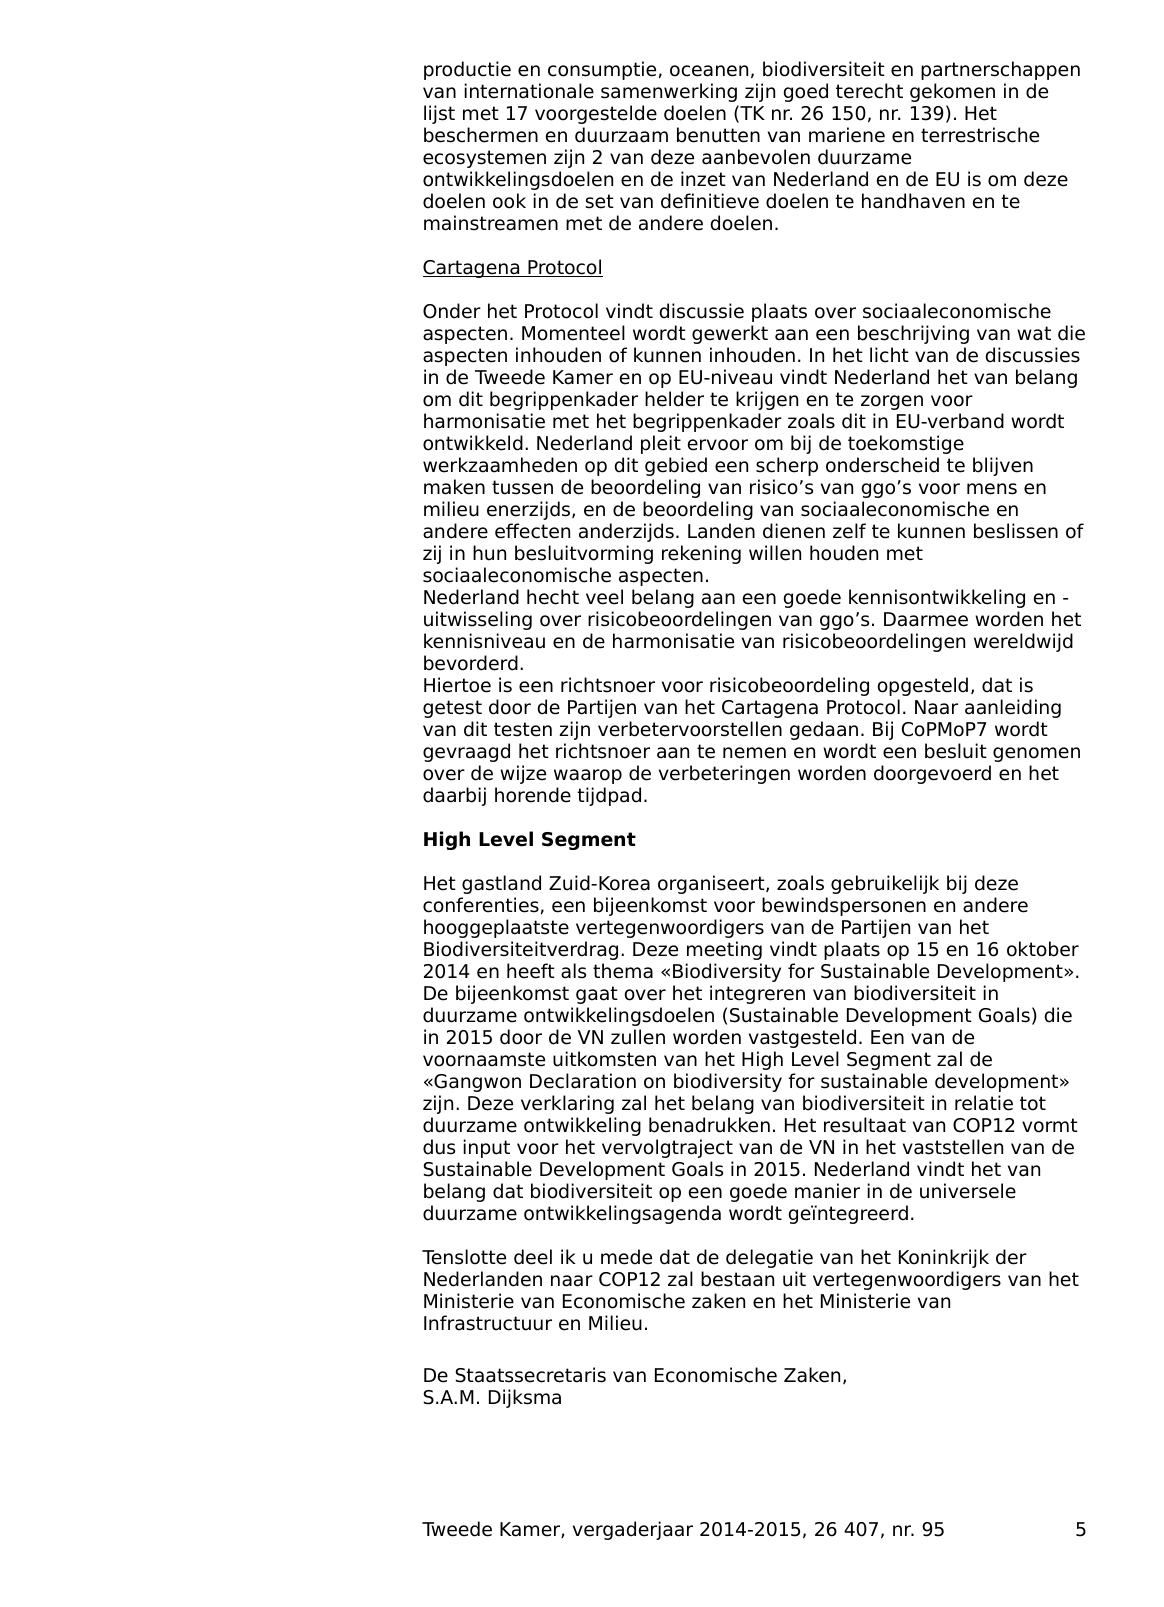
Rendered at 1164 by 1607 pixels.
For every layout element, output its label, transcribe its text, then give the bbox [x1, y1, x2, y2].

text Onder het Protocol vindt discussie plaats over sociaaleconomische aspecten. Momenteel wordt gewerkt aan een beschrijving van wat die aspecten inhouden of kunnen inhouden. In het licht van de discussies in de Tweede Kamer en op EU-niveau vindt Nederland het van belang om dit begrippenkader helder te krijgen en te zorgen voor harmonisatie met het begrippenkader zoals dit in EU-verband wordt ontwikkeld. Nederland pleit ervoor om bij de toekomstige werkzaamheden op dit gebied een scherp onderscheid te blijven maken tussen de beoordeling van risico’s van ggo’s voor mens en milieu enerzijds, en de beoordeling van sociaaleconomische en andere effecten anderzijds. Landen dienen zelf te kunnen beslissen of zij in hun besluitvorming rekening willen houden met sociaaleconomische aspecten. [422, 301, 1087, 587]
subtitle High Level Segment [422, 829, 1087, 851]
text Nederland hecht veel belang aan een goede kennisontwikkeling en -uitwisseling over risicobeoordelingen van ggo’s. Daarmee worden het kennisniveau en de harmonisatie van risicobeoordelingen wereldwijd bevorderd. [422, 587, 1087, 675]
subtitle Cartagena Protocol [422, 257, 1087, 279]
text Het gastland Zuid-Korea organiseert, zoals gebruikelijk bij deze conferenties, een bijeenkomst voor bewindspersonen en andere hooggeplaatste vertegenwoordigers van de Partijen van het Biodiversiteitverdrag. Deze meeting vindt plaats op 15 en 16 oktober 2014 en heeft als thema «Biodiversity for Sustainable Development». De bijeenkomst gaat over het integreren van biodiversiteit in duurzame ontwikkelingsdoelen (Sustainable Development Goals) die in 2015 door de VN zullen worden vastgesteld. Een van de voornaamste uitkomsten van het High Level Segment zal de «Gangwon Declaration on biodiversity for sustainable development» zijn. Deze verklaring zal het belang van biodiversiteit in relatie tot duurzame ontwikkeling benadrukken. Het resultaat van COP12 vormt dus input voor het vervolgtraject van de VN in het vaststellen van de Sustainable Development Goals in 2015. Nederland vindt het van belang dat biodiversiteit op een goede manier in de universele duurzame ontwikkelingsagenda wordt geïntegreerd. [422, 873, 1087, 1225]
text Hiertoe is een richtsnoer voor risicobeoordeling opgesteld, dat is getest door de Partijen van het Cartagena Protocol. Naar aanleiding van dit testen zijn verbetervoorstellen gedaan. Bij CoPMoP7 wordt gevraagd het richtsnoer aan te nemen en wordt een besluit genomen over de wijze waarop de verbeteringen worden doorgevoerd en het daarbij horende tijdpad. [422, 675, 1087, 807]
text De Staatssecretaris van Economische Zaken, S.A.M. Dijksma [422, 1365, 1087, 1409]
text Tenslotte deel ik u mede dat de delegatie van het Koninkrijk der Nederlanden naar COP12 zal bestaan uit vertegenwoordigers van het Ministerie van Economische zaken en het Ministerie van Infrastructuur en Milieu. [422, 1247, 1087, 1335]
text productie en consumptie, oceanen, biodiversiteit en partnerschappen van internationale samenwerking zijn goed terecht gekomen in de lijst met 17 voorgestelde doelen (TK nr. 26 150, nr. 139). Het beschermen en duurzaam benutten van mariene en terrestrische ecosystemen zijn 2 van deze aanbevolen duurzame ontwikkelingsdoelen en de inzet van Nederland en de EU is om deze doelen ook in de set van definitieve doelen te handhaven en te mainstreamen met de andere doelen. [422, 59, 1087, 235]
